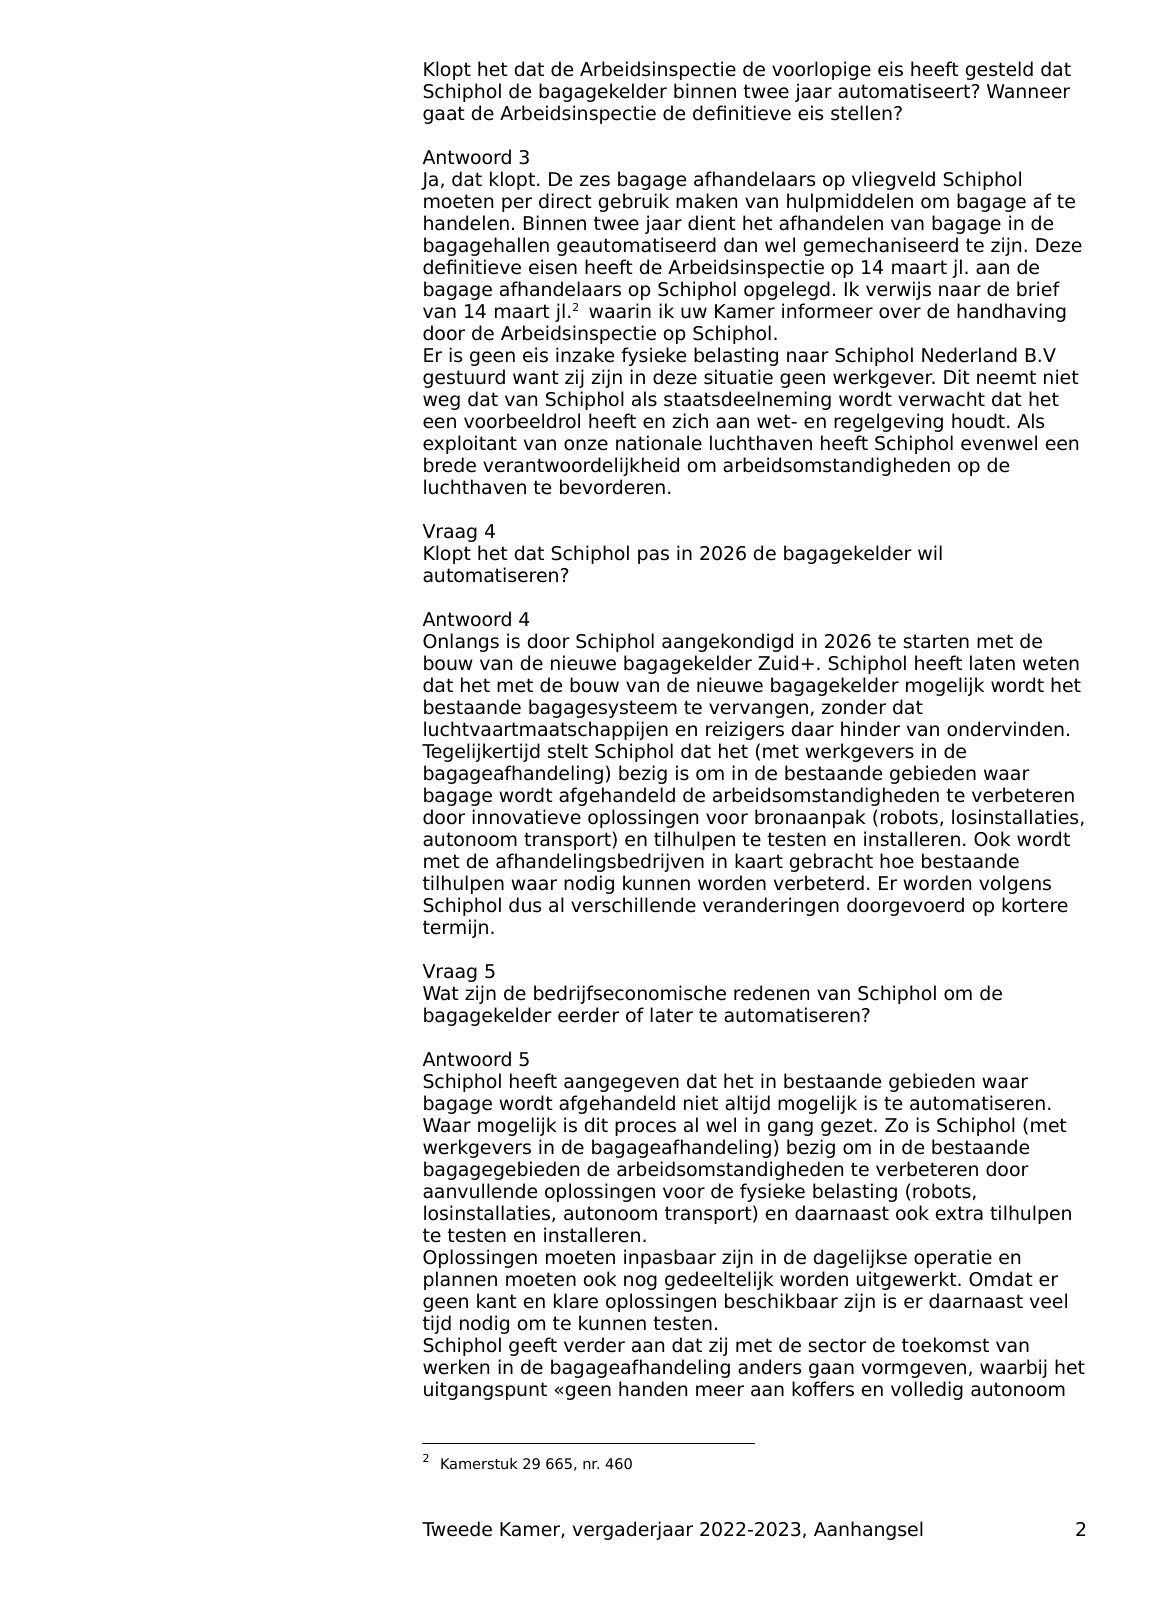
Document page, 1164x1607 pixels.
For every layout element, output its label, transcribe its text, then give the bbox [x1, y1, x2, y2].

text Schiphol geeft verder aan dat zij met de sector de toekomst van werken in de bagageafhandeling anders gaan vormgeven, waarbij het uitgangspunt «geen handen meer aan koffers en volledig autonoom [422, 1335, 1087, 1401]
text Vraag 4 [422, 521, 1087, 543]
text Klopt het dat de Arbeidsinspectie de voorlopige eis heeft gesteld dat Schiphol de bagagekelder binnen twee jaar automatiseert? Wanneer gaat de Arbeidsinspectie de definitieve eis stellen? [422, 59, 1087, 125]
text Antwoord 3 [422, 147, 1087, 169]
text Klopt het dat Schiphol pas in 2026 de bagagekelder wil automatiseren? [422, 543, 1087, 587]
text Onlangs is door Schiphol aangekondigd in 2026 te starten met de bouw van de nieuwe bagagekelder Zuid+. Schiphol heeft laten weten dat het met de bouw van de nieuwe bagagekelder mogelijk wordt het bestaande bagagesysteem te vervangen, zonder dat luchtvaartmaatschappijen en reizigers daar hinder van ondervinden. [422, 631, 1087, 741]
text Vraag 5 [422, 961, 1087, 983]
text Antwoord 4 [422, 609, 1087, 631]
text Ja, dat klopt. De zes bagage afhandelaars op vliegveld Schiphol moeten per direct gebruik maken van hulpmiddelen om bagage af te handelen. Binnen twee jaar dient het afhandelen van bagage in de bagagehallen geautomatiseerd dan wel gemechaniseerd te zijn. Deze definitieve eisen heeft de Arbeidsinspectie op 14 maart jl. aan de bagage afhandelaars op Schiphol opgelegd. Ik verwijs naar de brief van 14 maart jl. waarin ik uw Kamer informeer over de handhaving door de Arbeidsinspectie op Schiphol. [422, 169, 1087, 345]
text Tegelijkertijd stelt Schiphol dat het (met werkgevers in de bagageafhandeling) bezig is om in de bestaande gebieden waar bagage wordt afgehandeld de arbeidsomstandigheden te verbeteren door innovatieve oplossingen voor bronaanpak (robots, losinstallaties, autonoom transport) en tilhulpen te testen en installeren. Ook wordt met de afhandelingsbedrijven in kaart gebracht hoe bestaande tilhulpen waar nodig kunnen worden verbeterd. Er worden volgens Schiphol dus al verschillende veranderingen doorgevoerd op kortere termijn. [422, 741, 1087, 939]
text Wat zijn de bedrijfseconomische redenen van Schiphol om de bagagekelder eerder of later te automatiseren? [422, 983, 1087, 1027]
text Antwoord 5 [422, 1049, 1087, 1071]
text Kamerstuk 29 665, nr. 460 [422, 1452, 1087, 1474]
text Er is geen eis inzake fysieke belasting naar Schiphol Nederland B.V gestuurd want zij zijn in deze situatie geen werkgever. Dit neemt niet weg dat van Schiphol als staatsdeelneming wordt verwacht dat het een voorbeeldrol heeft en zich aan wet- en regelgeving houdt. Als exploitant van onze nationale luchthaven heeft Schiphol evenwel een brede verantwoordelijkheid om arbeidsomstandigheden op de luchthaven te bevorderen. [422, 345, 1087, 499]
text Schiphol heeft aangegeven dat het in bestaande gebieden waar bagage wordt afgehandeld niet altijd mogelijk is te automatiseren. Waar mogelijk is dit proces al wel in gang gezet. Zo is Schiphol (met werkgevers in de bagageafhandeling) bezig om in de bestaande bagagegebieden de arbeidsomstandigheden te verbeteren door aanvullende oplossingen voor de fysieke belasting (robots, losinstallaties, autonoom transport) en daarnaast ook extra tilhulpen te testen en installeren. [422, 1071, 1087, 1247]
text Oplossingen moeten inpasbaar zijn in de dagelijkse operatie en plannen moeten ook nog gedeeltelijk worden uitgewerkt. Omdat er geen kant en klare oplossingen beschikbaar zijn is er daarnaast veel tijd nodig om te kunnen testen. [422, 1247, 1087, 1335]
